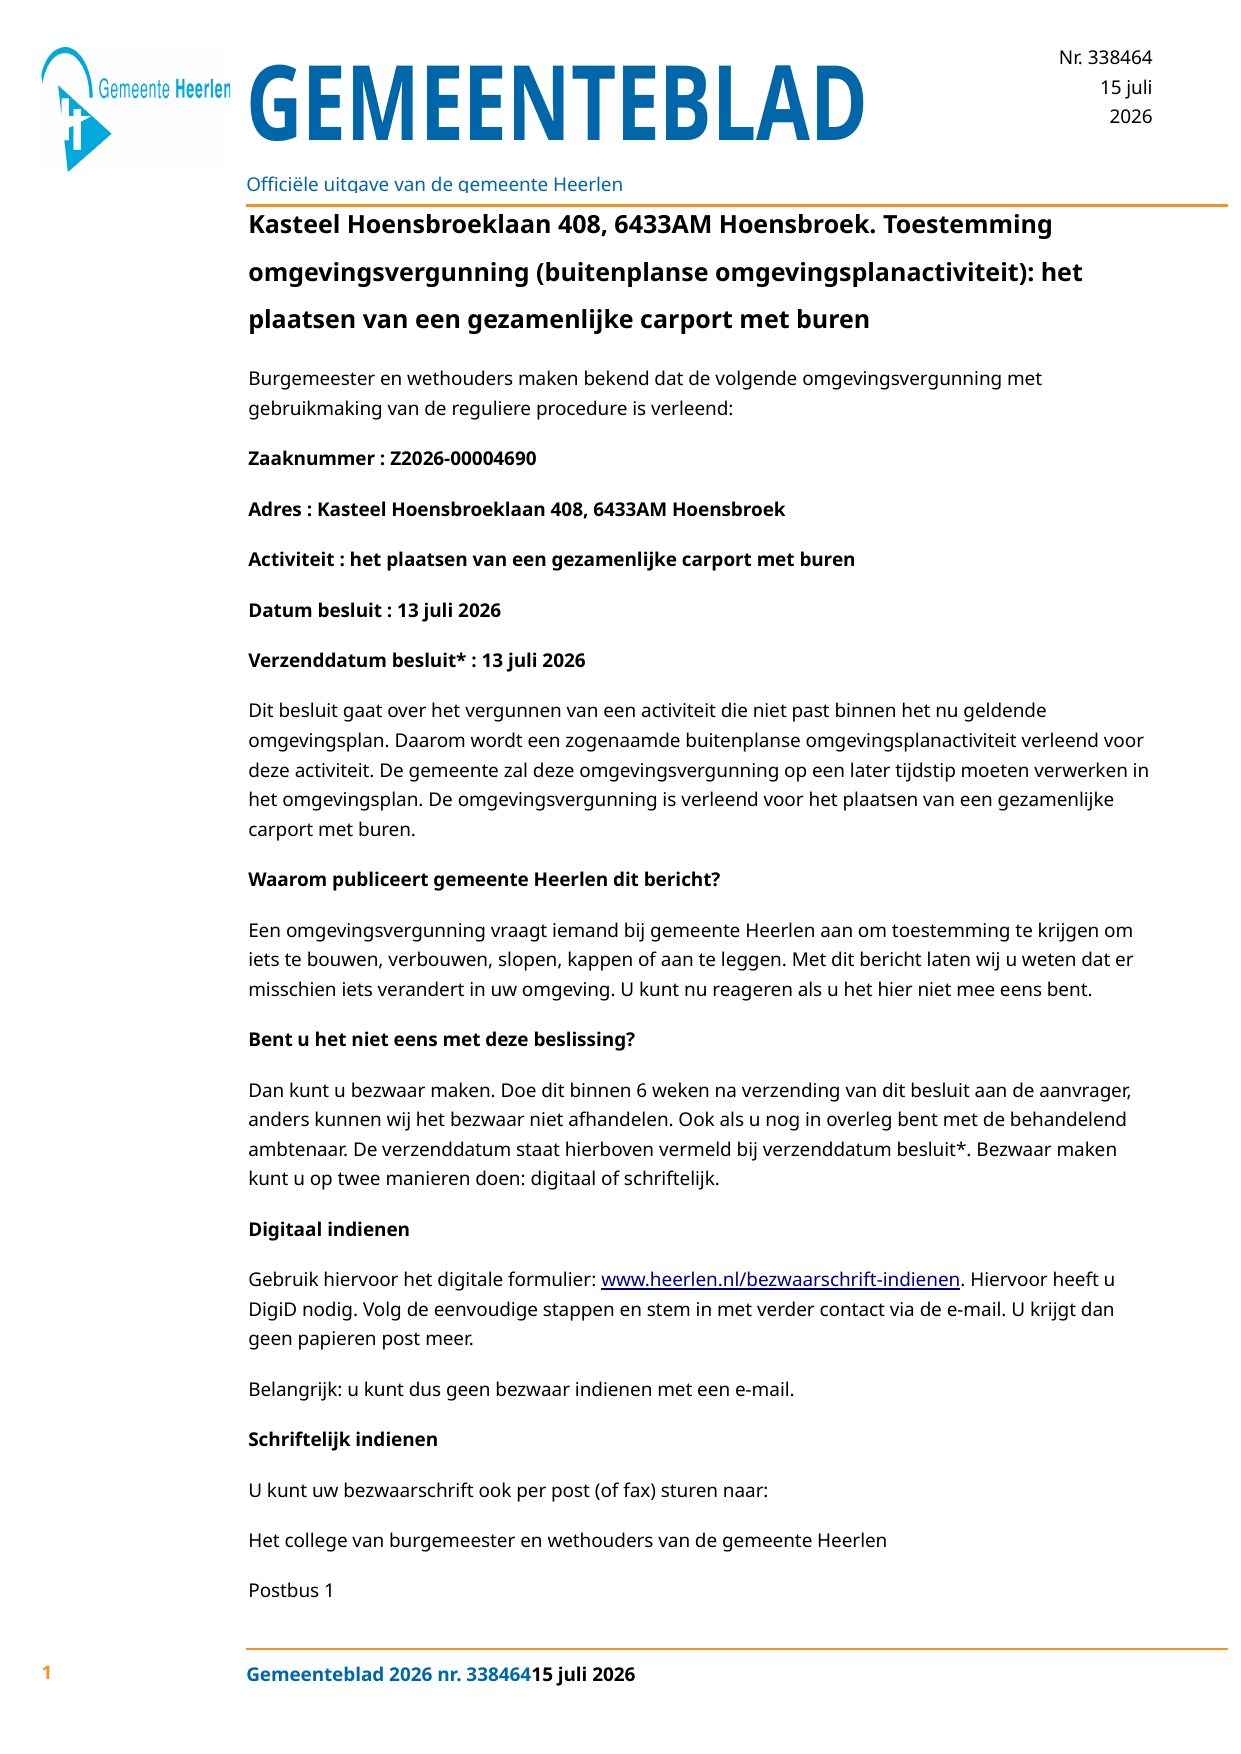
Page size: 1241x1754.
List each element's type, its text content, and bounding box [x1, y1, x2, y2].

text Een omgevingsvergunning vraagt iemand bij gemeente Heerlen aan om toestemming te krijgen om iets te bouwen, verbouwen, slopen, kappen of aan te leggen. Met dit bericht laten wij u weten dat er misschien iets verandert in uw omgeving. U kunt nu reageren als u het hier niet mee eens bent. [248, 917, 1152, 1002]
text Dan kunt u bezwaar maken. Doe dit binnen 6 weken na verzending van dit besluit aan de aanvrager, anders kunnen wij het bezwaar niet afhandelen. Ook als u nog in overleg bent met de behandelend ambtenaar. De verzenddatum staat hierboven vermeld bij verzenddatum besluit*. Bezwaar maken kunt u op twee manieren doen: digitaal of schriftelijk. [248, 1077, 1152, 1191]
text Zaaknummer : Z2026-00004690 [248, 446, 1152, 471]
text Digitaal indienen [248, 1216, 1152, 1242]
text Dit besluit gaat over het vergunnen van een activiteit die niet past binnen het nu geldende omgevingsplan. Daarom wordt een zogenaamde buitenplanse omgevingsplanactiviteit verleend voor deze activiteit. De gemeente zal deze omgevingsvergunning op een later tijdstip moeten verwerken in het omgevingsplan. De omgevingsvergunning is verleend voor het plaatsen van een gezamenlijke carport met buren. [248, 698, 1152, 842]
text Gebruik hiervoor het digitale formulier: www.heerlen.nl/bezwaarschrift-indienen. Hiervoor heeft u DigiD nodig. Volg de eenvoudige stappen en stem in met verder contact via de e-mail. U krijgt dan geen papieren post meer. [248, 1266, 1152, 1351]
text Verzenddatum besluit* : 13 juli 2026 [248, 647, 1152, 673]
text Het college van burgemeester en wethouders van de gemeente Heerlen [248, 1527, 1152, 1553]
text U kunt uw bezwaarschrift ook per post (of fax) sturen naar: [248, 1477, 1152, 1502]
text Datum besluit : 13 juli 2026 [248, 597, 1152, 622]
text Burgemeester en wethouders maken bekend dat de volgende omgevingsvergunning met gebruikmaking van de reguliere procedure is verleend: [248, 366, 1152, 421]
text Schriftelijk indienen [248, 1426, 1152, 1452]
text Bent u het niet eens met deze beslissing? [248, 1026, 1152, 1052]
text Postbus 1 [248, 1578, 1152, 1603]
text Belangrijk: u kunt dus geen bezwaar indienen met een e-mail. [248, 1376, 1152, 1402]
text Activiteit : het plaatsen van een gezamenlijke carport met buren [248, 546, 1152, 572]
text Waarom publiceert gemeente Heerlen dit bericht? [248, 866, 1152, 892]
picture [41, 47, 59, 70]
text Adres : Kasteel Hoensbroeklaan 408, 6433AM Hoensbroek [248, 496, 1152, 522]
text Kasteel Hoensbroeklaan 408, 6433AM Hoensbroek. Toestemming omgevingsvergunning (buitenplanse omgevingsplanactiviteit): het plaatsen van een gezamenlijke carport met buren [248, 207, 1152, 336]
picture [41, 47, 231, 172]
